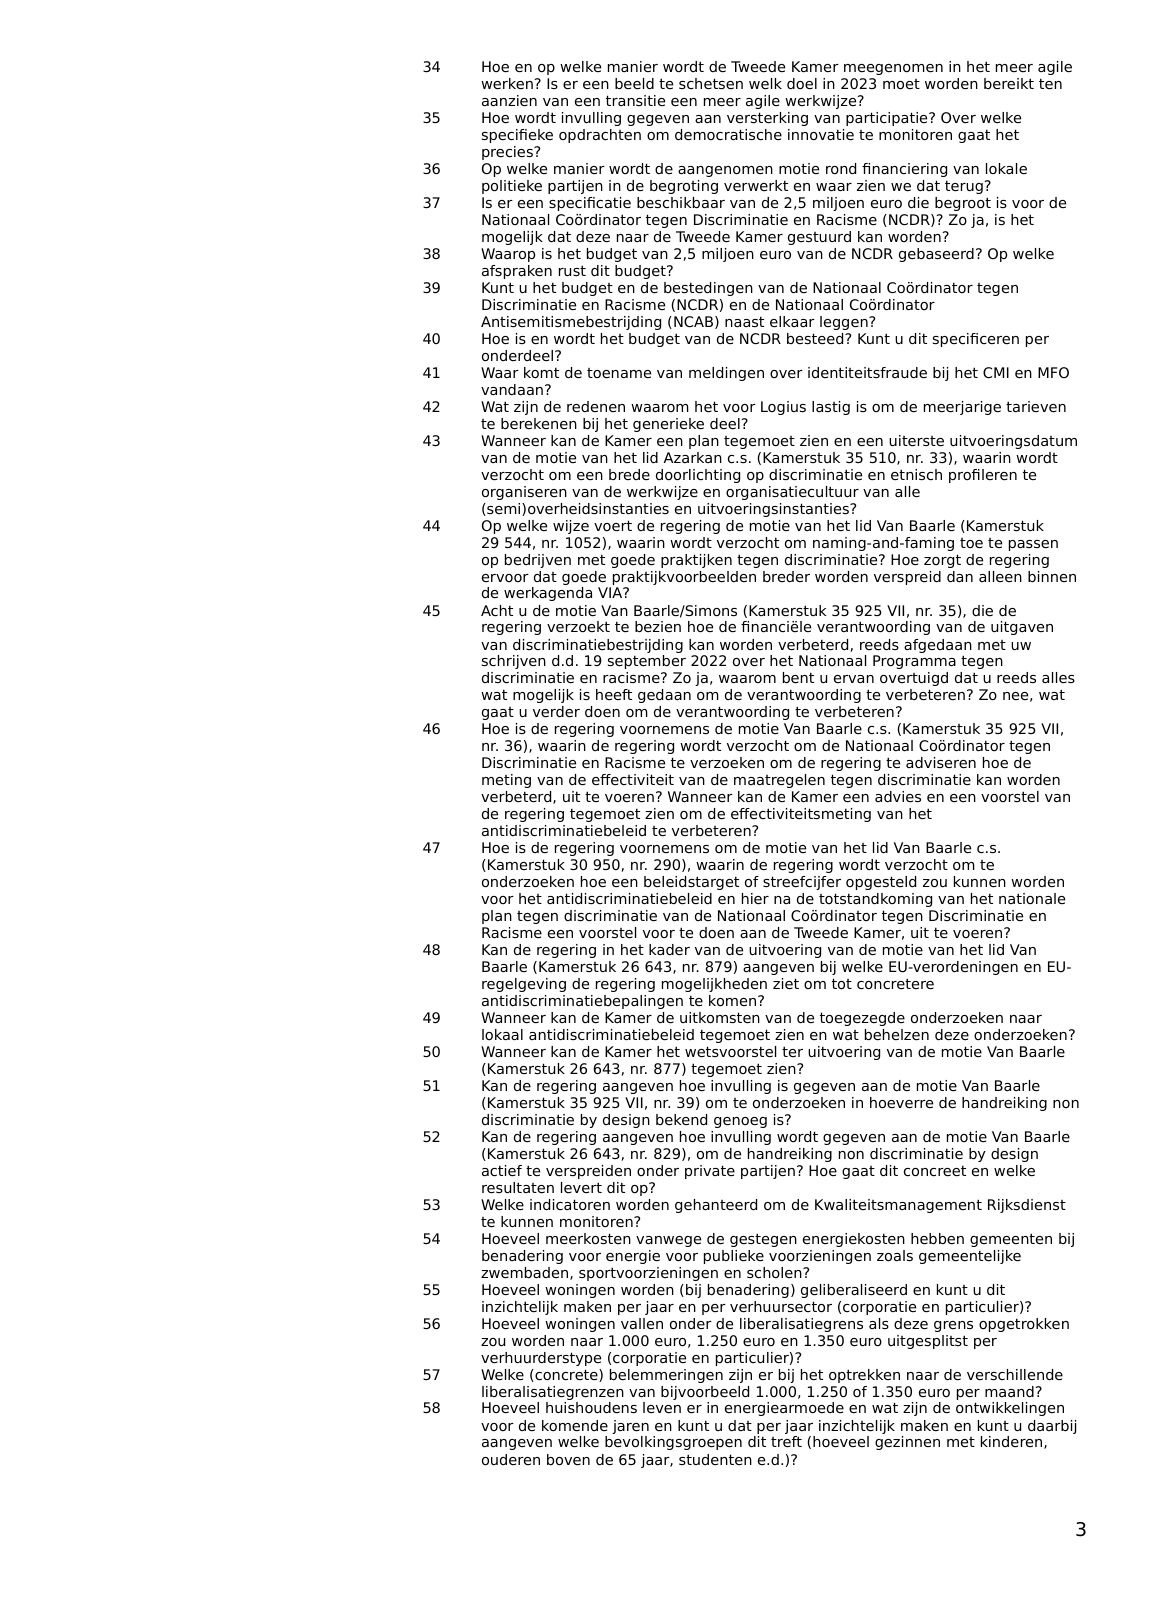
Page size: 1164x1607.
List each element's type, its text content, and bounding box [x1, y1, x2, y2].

table_cell Kan de regering aangeven hoe invulling wordt gegeven aan de motie Van Baarle (Kamerstuk 26 643, nr. 829), om de handreiking non discriminatie by design actief te verspreiden onder private partijen? Hoe gaat dit concreet en welke resultaten levert dit op? [475, 1129, 1087, 1197]
table_cell Op welke manier wordt de aangenomen motie rond financiering van lokale politieke partijen in de begroting verwerkt en waar zien we dat terug? [475, 161, 1087, 195]
table_cell Hoeveel woningen worden (bij benadering) geliberaliseerd en kunt u dit inzichtelijk maken per jaar en per verhuursector (corporatie en particulier)? [475, 1282, 1087, 1316]
table_cell 45 [422, 603, 475, 721]
table_cell Wanneer kan de Kamer de uitkomsten van de toegezegde onderzoeken naar lokaal antidiscriminatiebeleid tegemoet zien en wat behelzen deze onderzoeken? [475, 1010, 1087, 1044]
table_cell Op welke wijze voert de regering de motie van het lid Van Baarle (Kamerstuk 29 544, nr. 1052), waarin wordt verzocht om naming-and-faming toe te passen op bedrijven met goede praktijken tegen discriminatie? Hoe zorgt de regering ervoor dat goede praktijkvoorbeelden breder worden verspreid dan alleen binnen de werkagenda VIA? [475, 518, 1087, 602]
table_cell Hoeveel meerkosten vanwege de gestegen energiekosten hebben gemeenten bij benadering voor energie voor publieke voorzieningen zoals gemeentelijke zwembaden, sportvoorzieningen en scholen? [475, 1231, 1087, 1282]
table_cell 36 [422, 161, 475, 195]
table_cell Is er een specificatie beschikbaar van de 2,5 miljoen euro die begroot is voor de Nationaal Coördinator tegen Discriminatie en Racisme (NCDR)? Zo ja, is het mogelijk dat deze naar de Tweede Kamer gestuurd kan worden? [475, 195, 1087, 246]
table_cell 42 [422, 399, 475, 433]
table_cell Welke indicatoren worden gehanteerd om de Kwaliteitsmanagement Rijksdienst te kunnen monitoren? [475, 1197, 1087, 1231]
table_cell 49 [422, 1010, 475, 1044]
table_cell Kan de regering aangeven hoe invulling is gegeven aan de motie Van Baarle (Kamerstuk 35 925 VII, nr. 39) om te onderzoeken in hoeverre de handreiking non discriminatie by design bekend genoeg is? [475, 1078, 1087, 1129]
table_cell Waarop is het budget van 2,5 miljoen euro van de NCDR gebaseerd? Op welke afspraken rust dit budget? [475, 246, 1087, 280]
table_cell 35 [422, 110, 475, 161]
table_cell Waar komt de toename van meldingen over identiteitsfraude bij het CMI en MFO vandaan? [475, 365, 1087, 399]
table_cell Wanneer kan de Kamer het wetsvoorstel ter uitvoering van de motie Van Baarle (Kamerstuk 26 643, nr. 877) tegemoet zien? [475, 1044, 1087, 1078]
table_cell 48 [422, 942, 475, 1010]
table_cell 56 [422, 1316, 475, 1366]
table_cell 57 [422, 1366, 475, 1400]
table_cell 51 [422, 1078, 475, 1129]
table_cell 50 [422, 1044, 475, 1078]
table_cell 40 [422, 331, 475, 365]
table_cell 55 [422, 1282, 475, 1316]
table_cell Hoe en op welke manier wordt de Tweede Kamer meegenomen in het meer agile werken? Is er een beeld te schetsen welk doel in 2023 moet worden bereikt ten aanzien van een transitie een meer agile werkwijze? [475, 59, 1087, 110]
table_cell 47 [422, 840, 475, 942]
table_cell 41 [422, 365, 475, 399]
table_cell 44 [422, 518, 475, 602]
table_cell Hoeveel woningen vallen onder de liberalisatiegrens als deze grens opgetrokken zou worden naar 1.000 euro, 1.250 euro en 1.350 euro uitgesplitst per verhuurderstype (corporatie en particulier)? [475, 1316, 1087, 1366]
table_cell 52 [422, 1129, 475, 1197]
table_cell Kan de regering in het kader van de uitvoering van de motie van het lid Van Baarle (Kamerstuk 26 643, nr. 879) aangeven bij welke EU-verordeningen en EU-regelgeving de regering mogelijkheden ziet om tot concretere antidiscriminatiebepalingen te komen? [475, 942, 1087, 1010]
table_cell 53 [422, 1197, 475, 1231]
table_cell 43 [422, 433, 475, 517]
table_cell 58 [422, 1400, 475, 1468]
table_cell 54 [422, 1231, 475, 1282]
table_cell 38 [422, 246, 475, 280]
table_cell Wanneer kan de Kamer een plan tegemoet zien en een uiterste uitvoeringsdatum van de motie van het lid Azarkan c.s. (Kamerstuk 35 510, nr. 33), waarin wordt verzocht om een brede doorlichting op discriminatie en etnisch profileren te organiseren van de werkwijze en organisatiecultuur van alle (semi)overheidsinstanties en uitvoeringsinstanties? [475, 433, 1087, 517]
table_cell Hoe is en wordt het budget van de NCDR besteed? Kunt u dit specificeren per onderdeel? [475, 331, 1087, 365]
table_cell Hoe wordt invulling gegeven aan versterking van participatie? Over welke specifieke opdrachten om democratische innovatie te monitoren gaat het precies? [475, 110, 1087, 161]
table_cell 34 [422, 59, 475, 110]
table_cell Hoe is de regering voornemens de motie Van Baarle c.s. (Kamerstuk 35 925 VII, nr. 36), waarin de regering wordt verzocht om de Nationaal Coördinator tegen Discriminatie en Racisme te verzoeken om de regering te adviseren hoe de meting van de effectiviteit van de maatregelen tegen discriminatie kan worden verbeterd, uit te voeren? Wanneer kan de Kamer een advies en een voorstel van de regering tegemoet zien om de effectiviteitsmeting van het antidiscriminatiebeleid te verbeteren? [475, 721, 1087, 840]
table_cell Hoeveel huishoudens leven er in energiearmoede en wat zijn de ontwikkelingen voor de komende jaren en kunt u dat per jaar inzichtelijk maken en kunt u daarbij aangeven welke bevolkingsgroepen dit treft (hoeveel gezinnen met kinderen, ouderen boven de 65 jaar, studenten e.d.)? [475, 1400, 1087, 1468]
table_cell Kunt u het budget en de bestedingen van de Nationaal Coördinator tegen Discriminatie en Racisme (NCDR) en de Nationaal Coördinator Antisemitismebestrijding (NCAB) naast elkaar leggen? [475, 280, 1087, 331]
table_cell 46 [422, 721, 475, 840]
table_cell Welke (concrete) belemmeringen zijn er bij het optrekken naar de verschillende liberalisatiegrenzen van bijvoorbeeld 1.000, 1.250 of 1.350 euro per maand? [475, 1366, 1087, 1400]
table_cell Hoe is de regering voornemens om de motie van het lid Van Baarle c.s. (Kamerstuk 30 950, nr. 290), waarin de regering wordt verzocht om te onderzoeken hoe een beleidstarget of streefcijfer opgesteld zou kunnen worden voor het antidiscriminatiebeleid en hier na de totstandkoming van het nationale plan tegen discriminatie van de Nationaal Coördinator tegen Discriminatie en Racisme een voorstel voor te doen aan de Tweede Kamer, uit te voeren? [475, 840, 1087, 942]
table_cell 39 [422, 280, 475, 331]
table_cell 37 [422, 195, 475, 246]
table_cell Acht u de motie Van Baarle/Simons (Kamerstuk 35 925 VII, nr. 35), die de regering verzoekt te bezien hoe de financiële verantwoording van de uitgaven van discriminatiebestrijding kan worden verbeterd, reeds afgedaan met uw schrijven d.d. 19 september 2022 over het Nationaal Programma tegen discriminatie en racisme? Zo ja, waarom bent u ervan overtuigd dat u reeds alles wat mogelijk is heeft gedaan om de verantwoording te verbeteren? Zo nee, wat gaat u verder doen om de verantwoording te verbeteren? [475, 603, 1087, 721]
table_cell Wat zijn de redenen waarom het voor Logius lastig is om de meerjarige tarieven te berekenen bij het generieke deel? [475, 399, 1087, 433]
